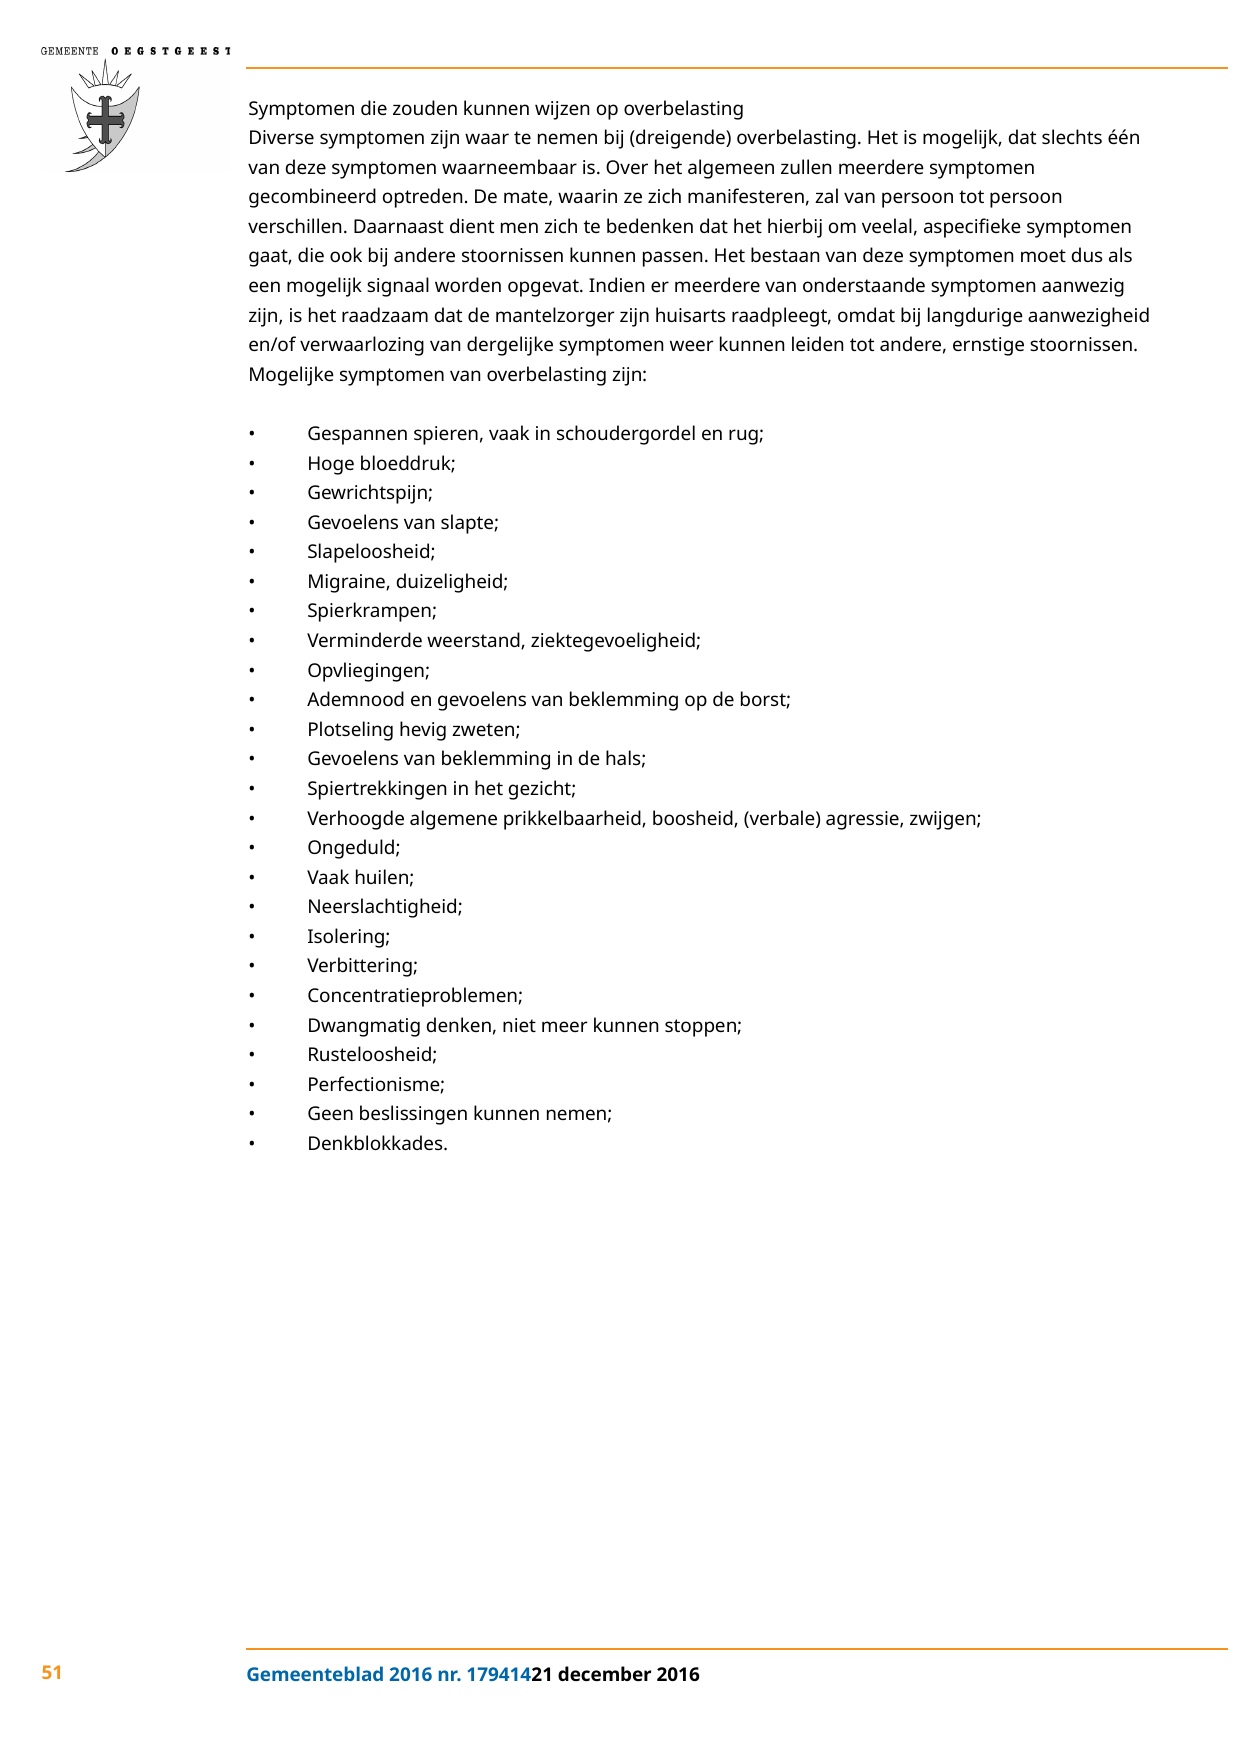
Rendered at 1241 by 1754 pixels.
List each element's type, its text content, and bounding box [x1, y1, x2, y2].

list Vaak huilen; [248, 864, 1152, 890]
list Gewrichtspijn; [248, 479, 1152, 505]
text Mogelijke symptomen van overbelasting zijn: [248, 361, 1152, 387]
list Plotseling hevig zweten; [248, 716, 1152, 742]
list Rusteloosheid; [248, 1041, 1152, 1067]
list Verbittering; [248, 953, 1152, 978]
list Isolering; [248, 923, 1152, 949]
list Geen beslissingen kunnen nemen; [248, 1101, 1152, 1126]
list Spiertrekkingen in het gezicht; [248, 775, 1152, 801]
list Slapeloosheid; [248, 538, 1152, 564]
list Gevoelens van beklemming in de hals; [248, 746, 1152, 771]
list Concentratieproblemen; [248, 982, 1152, 1008]
list Opvliegingen; [248, 657, 1152, 683]
text Diverse symptomen zijn waar te nemen bij (dreigende) overbelasting. Het is mogelijk, dat slechts één van deze symptomen waarneembaar is. Over het algemeen zullen meerdere symptomen gecombineerd optreden. De mate, waarin ze zich manifesteren, zal van persoon tot persoon verschillen. Daarnaast dient men zich te bedenken dat het hierbij om veelal, aspecifieke symptomen gaat, die ook bij andere stoornissen kunnen passen. Het bestaan van deze symptomen moet dus als een mogelijk signaal worden opgevat. Indien er meerdere van onderstaande symptomen aanwezig zijn, is het raadzaam dat de mantelzorger zijn huisarts raadpleegt, omdat bij langdurige aanwezigheid en/of verwaarlozing van dergelijke symptomen weer kunnen leiden tot andere, ernstige stoornissen. [248, 124, 1152, 357]
list Verminderde weerstand, ziektegevoeligheid; [248, 627, 1152, 653]
list Perfectionisme; [248, 1071, 1152, 1097]
list Ademnood en gevoelens van beklemming op de borst; [248, 686, 1152, 712]
list Migraine, duizeligheid; [248, 568, 1152, 594]
list Ongeduld; [248, 834, 1152, 860]
picture [41, 47, 231, 172]
list Gevoelens van slapte; [248, 509, 1152, 535]
list Denkblokkades. [248, 1130, 1152, 1156]
list Verhoogde algemene prikkelbaarheid, boosheid, (verbale) agressie, zwijgen; [248, 805, 1152, 831]
list Neerslachtigheid; [248, 893, 1152, 919]
list Spierkrampen; [248, 598, 1152, 623]
text Symptomen die zouden kunnen wijzen op overbelasting [248, 95, 1152, 121]
list Gespannen spieren, vaak in schoudergordel en rug; [248, 420, 1152, 446]
list Dwangmatig denken, niet meer kunnen stoppen; [248, 1012, 1152, 1038]
list Hoge bloeddruk; [248, 450, 1152, 476]
